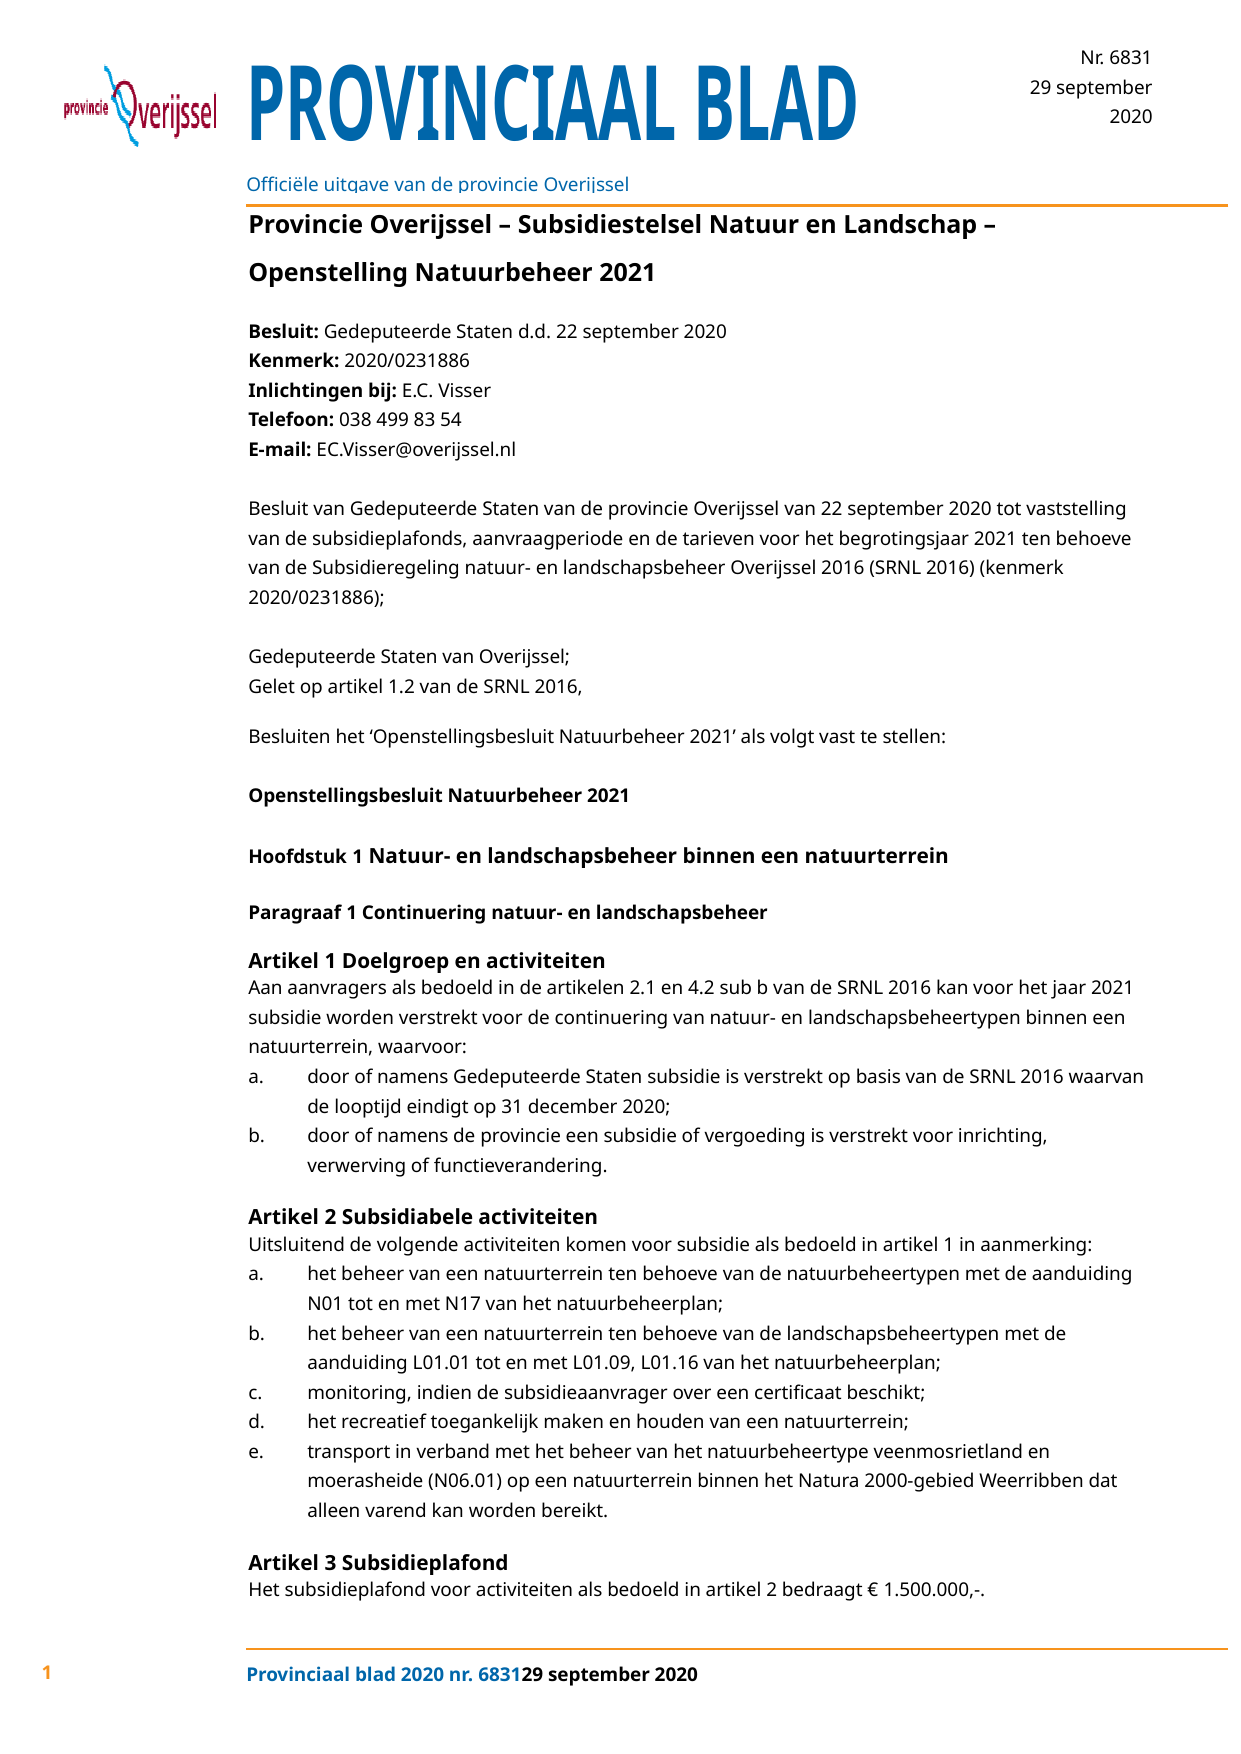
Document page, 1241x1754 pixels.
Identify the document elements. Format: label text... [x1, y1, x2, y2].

text Besluit: Gedeputeerde Staten d.d. 22 september 2020 [248, 318, 1152, 344]
list het beheer van een natuurterrein ten behoeve van de natuurbeheertypen met de aanduiding N01 tot en met N17 van het natuurbeheerplan; [248, 1261, 1152, 1316]
text Artikel 3 Subsidieplafond [248, 1548, 1152, 1576]
text Het subsidieplafond voor activiteiten als bedoeld in artikel 2 bedraagt € 1.500.000,-. [248, 1576, 1152, 1602]
list monitoring, indien de subsidieaanvrager over een certificaat beschikt; [248, 1379, 1152, 1404]
text Artikel 1 Doelgroep en activiteiten [248, 946, 1152, 974]
text Besluiten het ‘Openstellingsbesluit Natuurbeheer 2021’ als volgt vast te stellen: [248, 723, 1152, 749]
list transport in verband met het beheer van het natuurbeheertype veenmosrietland en moerasheide (N06.01) op een natuurterrein binnen het Natura 2000-gebied Weerribben dat alleen varend kan worden bereikt. [248, 1438, 1152, 1523]
picture [41, 47, 231, 172]
text Kenmerk: 2020/0231886 [248, 347, 1152, 373]
text E-mail: EC.Visser@overijssel.nl [248, 436, 1152, 462]
text Inlichtingen bij: E.C. Visser [248, 377, 1152, 403]
list het beheer van een natuurterrein ten behoeve van de landschapsbeheertypen met de aanduiding L01.01 tot en met L01.09, L01.16 van het natuurbeheerplan; [248, 1320, 1152, 1375]
text Provincie Overijssel – Subsidiestelsel Natuur en Landschap – Openstelling Natuurbeheer 2021 [248, 207, 1152, 288]
text Aan aanvragers als bedoeld in de artikelen 2.1 en 4.2 sub b van de SRNL 2016 kan voor het jaar 2021 subsidie worden verstrekt voor de continuering van natuur- en landschapsbeheertypen binnen een natuurterrein, waarvoor: [248, 974, 1152, 1059]
text Artikel 2 Subsidiabele activiteiten [248, 1202, 1152, 1231]
text Paragraaf 1 Continuering natuur- en landschapsbeheer [248, 899, 1152, 925]
list door of namens de provincie een subsidie of vergoeding is verstrekt voor inrichting, verwerving of functieverandering. [248, 1122, 1152, 1178]
text Openstellingsbesluit Natuurbeheer 2021 [248, 782, 1152, 808]
text Telefoon: 038 499 83 54 [248, 407, 1152, 432]
list door of namens Gedeputeerde Staten subsidie is verstrekt op basis van de SRNL 2016 waarvan de looptijd eindigt op 31 december 2020; [248, 1063, 1152, 1119]
text Besluit van Gedeputeerde Staten van de provincie Overijssel van 22 september 2020 tot vaststelling van de subsidieplafonds, aanvraagperiode en de tarieven voor het begrotingsjaar 2021 ten behoeve van de Subsidieregeling natuur- en landschapsbeheer Overijssel 2016 (SRNL 2016) (kenmerk 2020/0231886); [248, 495, 1152, 610]
text Hoofdstuk 1 Natuur- en landschapsbeheer binnen een natuurterrein [248, 842, 1152, 870]
list het recreatief toegankelijk maken en houden van een natuurterrein; [248, 1408, 1152, 1434]
text Uitsluitend de volgende activiteiten komen voor subsidie als bedoeld in artikel 1 in aanmerking: [248, 1231, 1152, 1257]
text Gelet op artikel 1.2 van de SRNL 2016, [248, 673, 1152, 699]
text Gedeputeerde Staten van Overijssel; [248, 643, 1152, 669]
